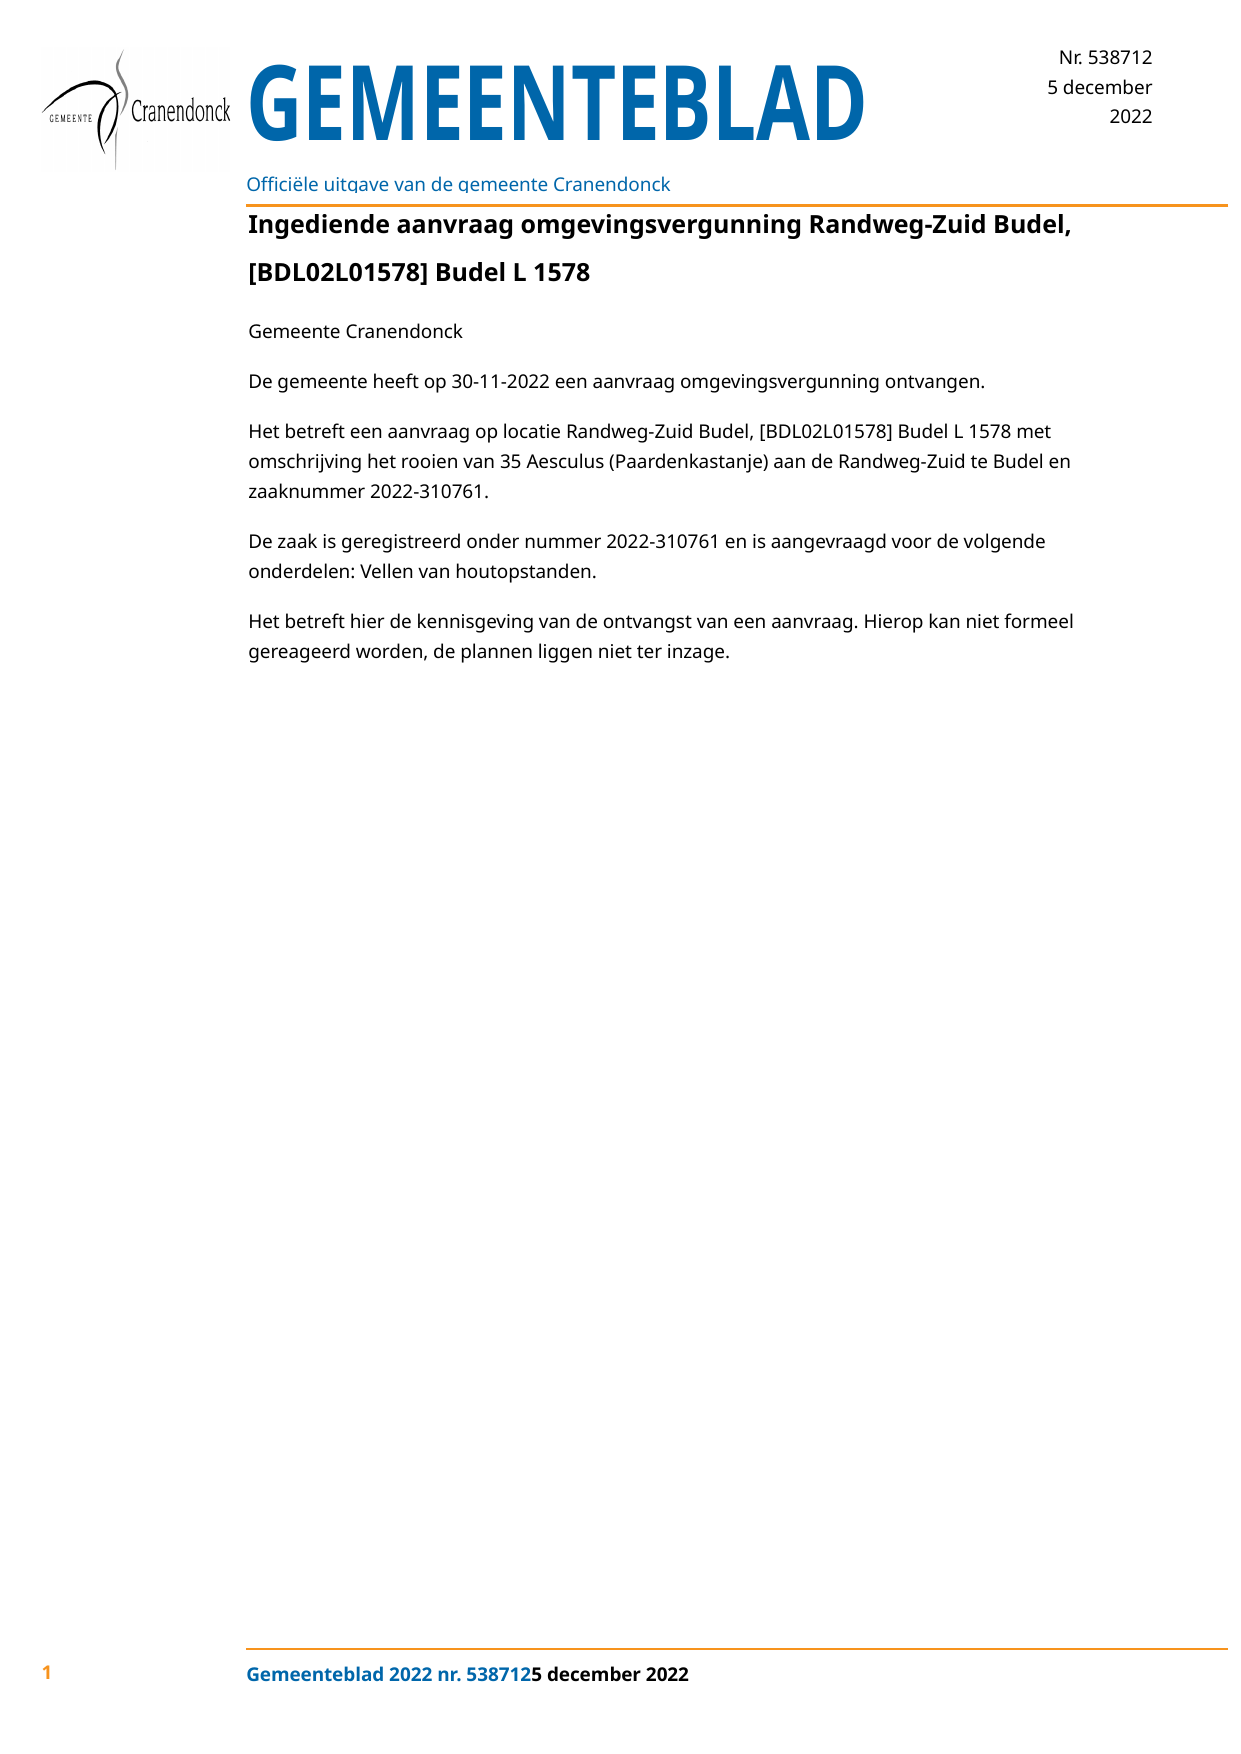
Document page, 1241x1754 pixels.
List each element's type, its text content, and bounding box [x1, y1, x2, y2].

text De gemeente heeft op 30-11-2022 een aanvraag omgevingsvergunning ontvangen. [248, 368, 1152, 394]
text De zaak is geregistreerd onder nummer 2022-310761 en is aangevraagd voor de volgende onderdelen: Vellen van houtopstanden. [248, 528, 1152, 584]
text Het betreft hier de kennisgeving van de ontvangst van een aanvraag. Hierop kan niet formeel gereageerd worden, de plannen liggen niet ter inzage. [248, 608, 1152, 664]
text Het betreft een aanvraag op locatie Randweg-Zuid Budel, [BDL02L01578] Budel L 1578 met omschrijving het rooien van 35 Aesculus (Paardenkastanje) aan de Randweg-Zuid te Budel en zaaknummer 2022-310761. [248, 419, 1152, 504]
text Ingediende aanvraag omgevingsvergunning Randweg-Zuid Budel, [BDL02L01578] Budel L 1578 [248, 207, 1152, 288]
picture [41, 47, 231, 172]
text Gemeente Cranendonck [248, 318, 1152, 344]
